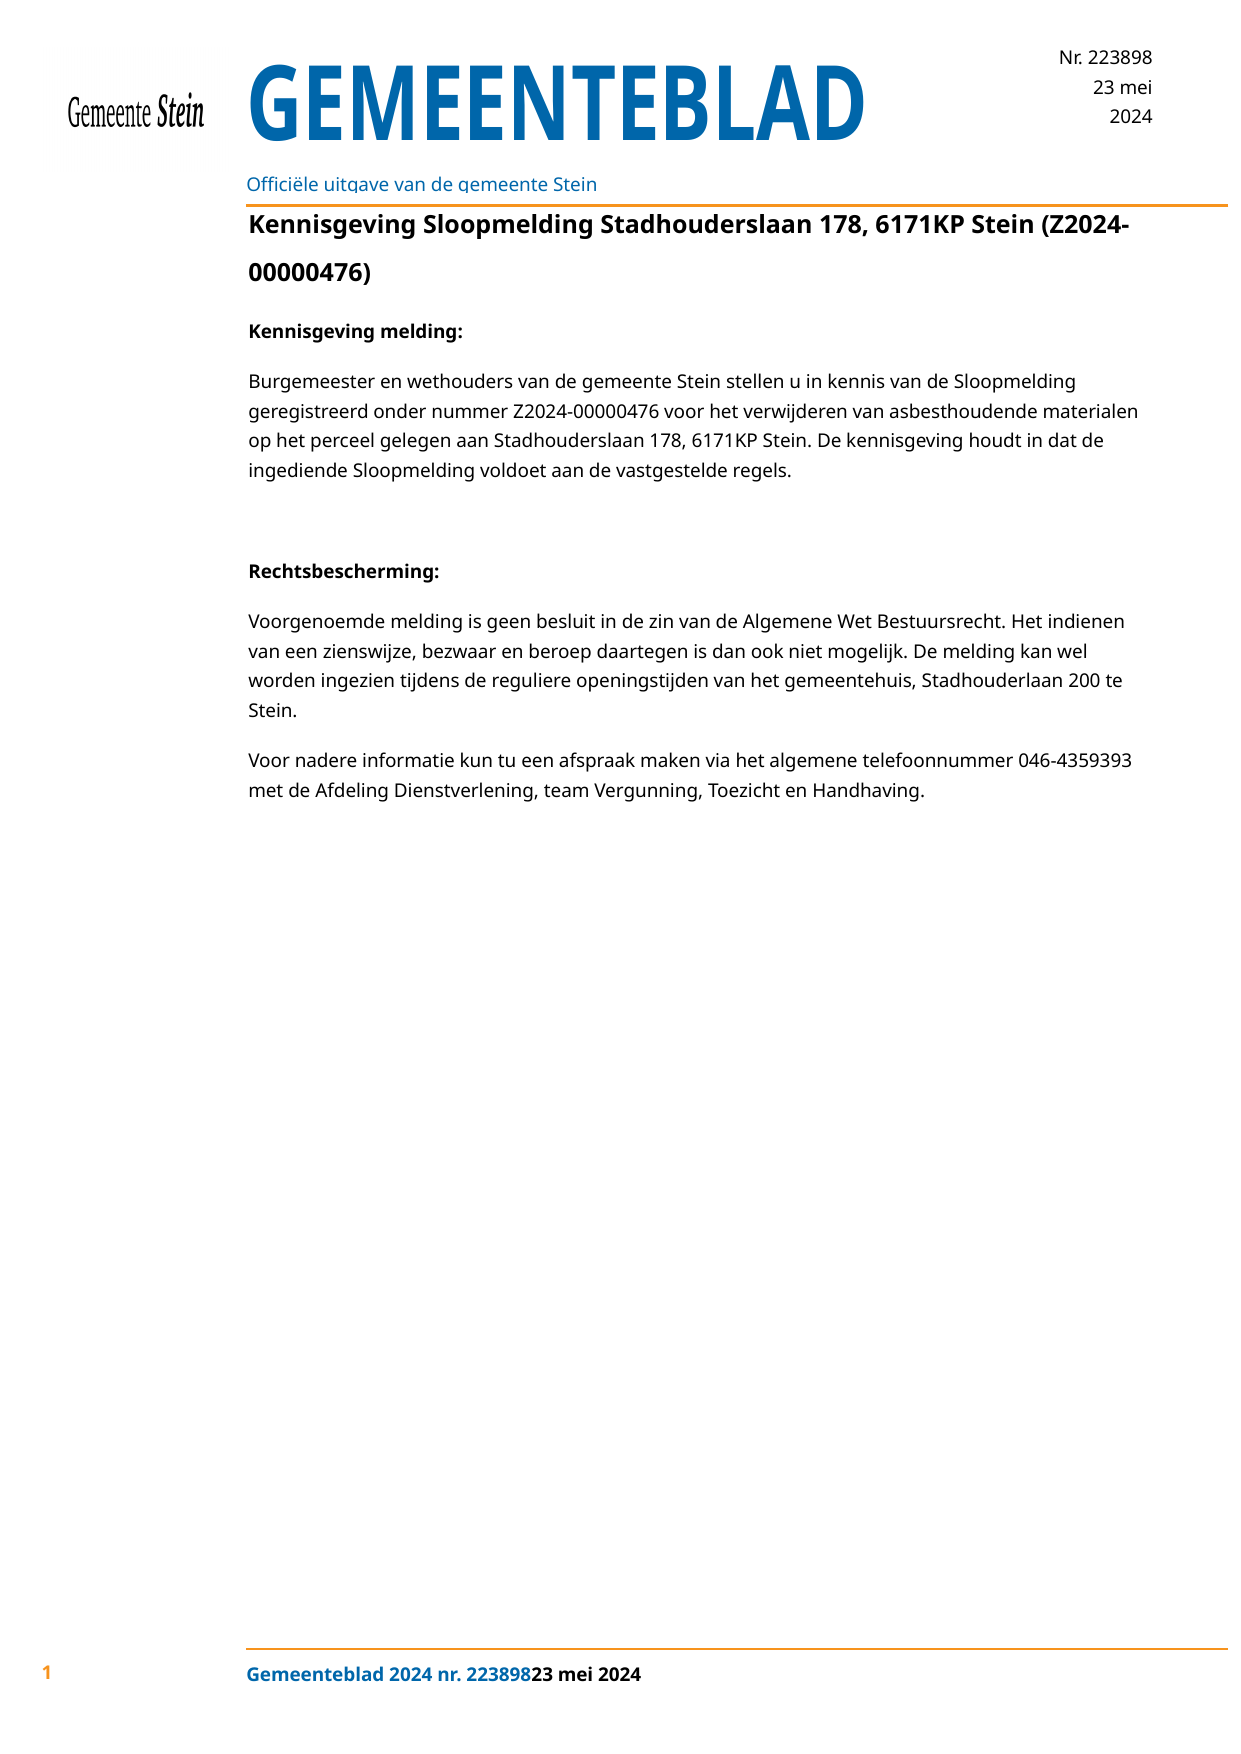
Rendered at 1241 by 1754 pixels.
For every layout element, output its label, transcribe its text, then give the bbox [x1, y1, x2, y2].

text Burgemeester en wethouders van de gemeente Stein stellen u in kennis van de Sloopmelding geregistreerd onder nummer Z2024-00000476 voor het verwijderen van asbesthoudende materialen op het perceel gelegen aan Stadhouderslaan 178, 6171KP Stein. De kennisgeving houdt in dat de ingediende Sloopmelding voldoet aan de vastgestelde regels. [248, 368, 1152, 483]
text Kennisgeving melding: [248, 318, 1152, 344]
text Voorgenoemde melding is geen besluit in de zin van de Algemene Wet Bestuursrecht. Het indienen van een zienswijze, bezwaar en beroep daartegen is dan ook niet mogelijk. De melding kan wel worden ingezien tijdens de reguliere openingstijden van het gemeentehuis, Stadhouderlaan 200 te Stein. [248, 608, 1152, 723]
text Voor nadere informatie kun tu een afspraak maken via het algemene telefoonnummer 046-4359393 met de Afdeling Dienstverlening, team Vergunning, Toezicht en Handhaving. [248, 747, 1152, 803]
picture [41, 47, 231, 172]
text Kennisgeving Sloopmelding Stadhouderslaan 178, 6171KP Stein (Z2024-00000476) [248, 207, 1152, 288]
text Rechtsbescherming: [248, 558, 1152, 584]
